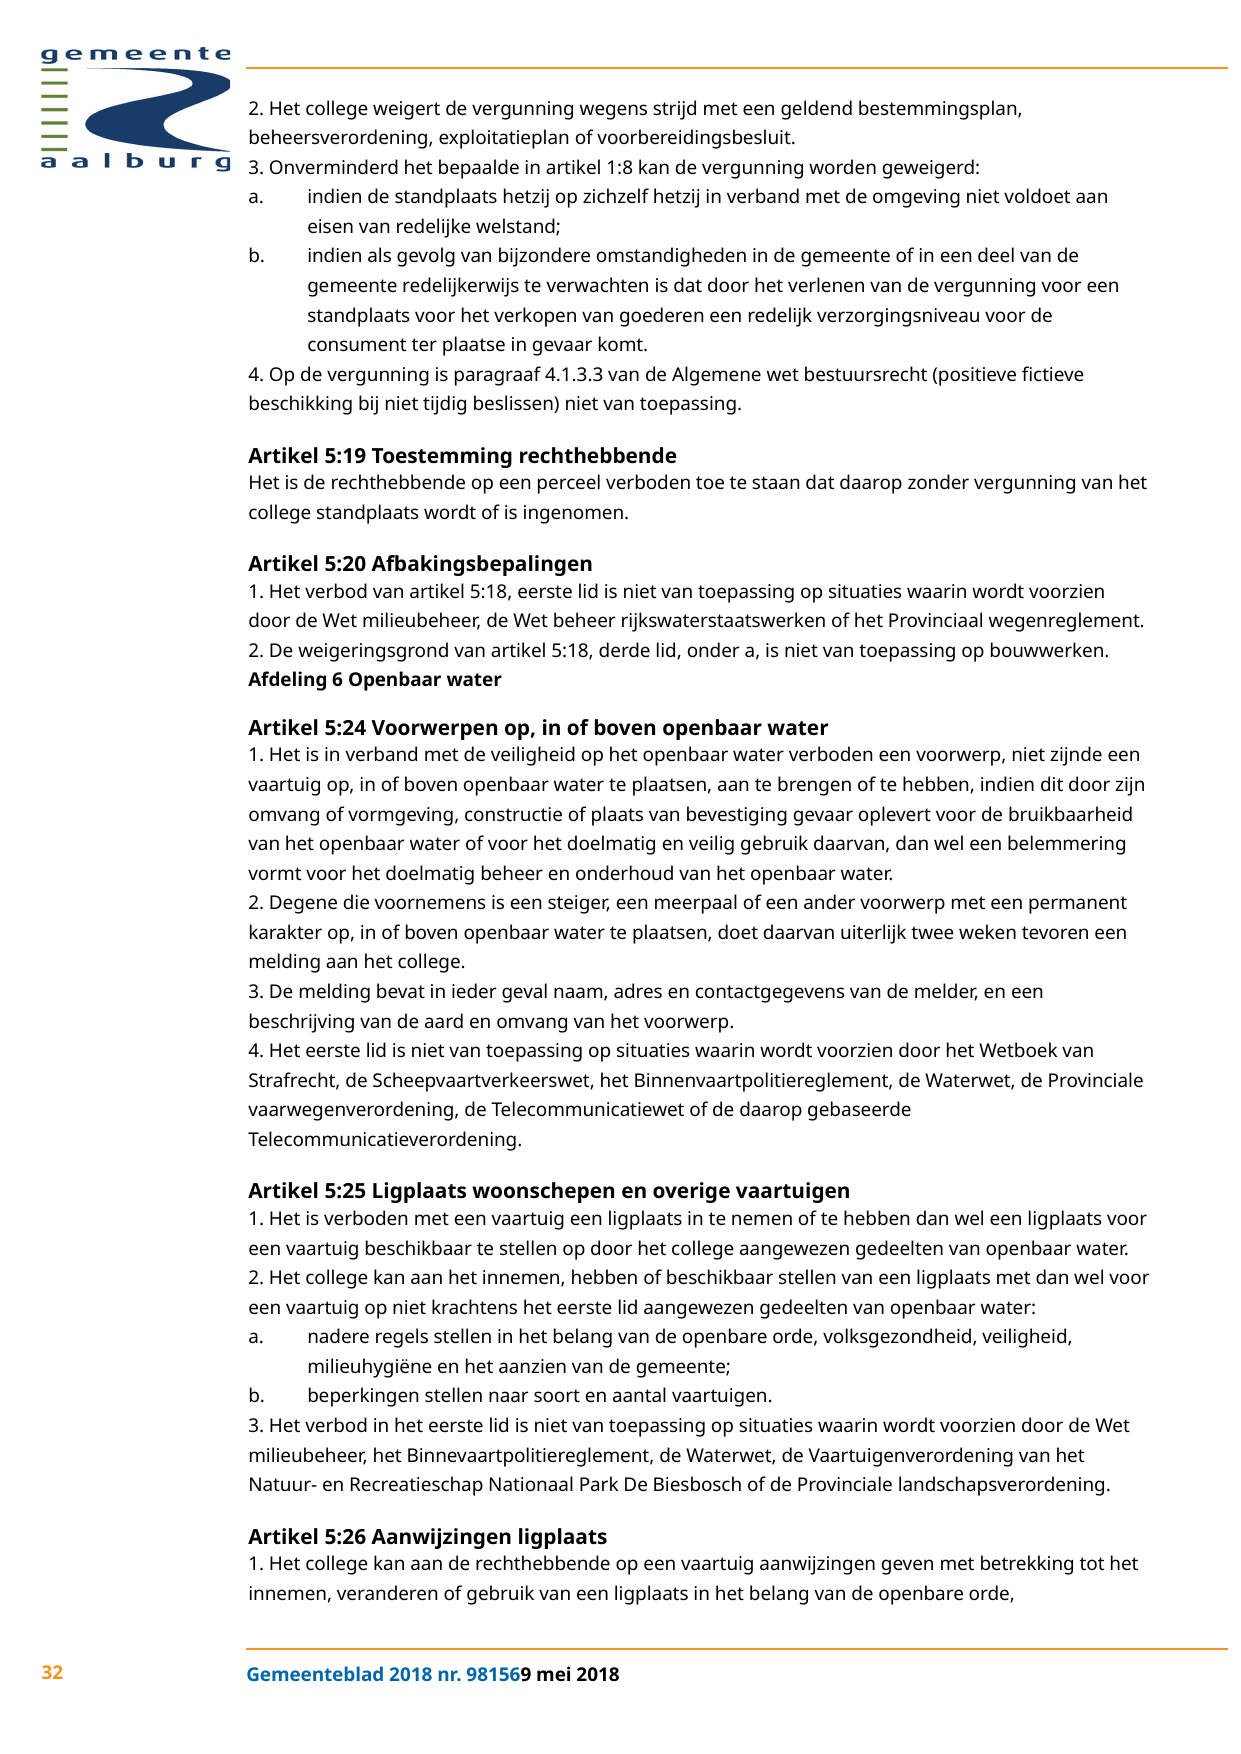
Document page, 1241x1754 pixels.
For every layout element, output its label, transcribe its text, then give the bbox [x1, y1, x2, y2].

text 4. Het eerste lid is niet van toepassing op situaties waarin wordt voorzien door het Wetboek van Strafrecht, de Scheepvaartverkeerswet, het Binnenvaartpolitiereglement, de Waterwet, de Provinciale vaarwegenverordening, de Telecommunicatiewet of de daarop gebaseerde Telecommunicatieverordening. [248, 1037, 1152, 1152]
text 1. Het college kan aan de rechthebbende op een vaartuig aanwijzingen geven met betrekking tot het innemen, veranderen of gebruik van een ligplaats in het belang van de openbare orde, [248, 1550, 1152, 1606]
text 1. Het is verboden met een vaartuig een ligplaats in te nemen of te hebben dan wel een ligplaats voor een vaartuig beschikbaar te stellen op door het college aangewezen gedeelten van openbaar water. [248, 1205, 1152, 1260]
text 3. Het verbod in het eerste lid is niet van toepassing op situaties waarin wordt voorzien door de Wet milieubeheer, het Binnevaartpolitiereglement, de Waterwet, de Vaartuigenverordening van het Natuur- en Recreatieschap Nationaal Park De Biesbosch of de Provinciale landschapsverordening. [248, 1412, 1152, 1497]
text Artikel 5:20 Afbakingsbepalingen [248, 549, 1152, 578]
text 3. Onverminderd het bepaalde in artikel 1:8 kan de vergunning worden geweigerd: [248, 154, 1152, 180]
text Artikel 5:25 Ligplaats woonschepen en overige vaartuigen [248, 1177, 1152, 1205]
text 1. Het verbod van artikel 5:18, eerste lid is niet van toepassing op situaties waarin wordt voorzien door de Wet milieubeheer, de Wet beheer rijkswaterstaatswerken of het Provinciaal wegenreglement. [248, 578, 1152, 633]
text 2. De weigeringsgrond van artikel 5:18, derde lid, onder a, is niet van toepassing op bouwwerken. [248, 637, 1152, 663]
text 2. Het college weigert de vergunning wegens strijd met een geldend bestemmingsplan, beheersverordening, exploitatieplan of voorbereidingsbesluit. [248, 95, 1152, 150]
text Artikel 5:24 Voorwerpen op, in of boven openbaar water [248, 713, 1152, 742]
text 3. De melding bevat in ieder geval naam, adres en contactgegevens van de melder, en een beschrijving van de aard en omvang van het voorwerp. [248, 978, 1152, 1034]
text Het is de rechthebbende op een perceel verboden toe te staan dat daarop zonder vergunning van het college standplaats wordt of is ingenomen. [248, 469, 1152, 525]
list beperkingen stellen naar soort en aantal vaartuigen. [248, 1383, 1152, 1408]
text Artikel 5:19 Toestemming rechthebbende [248, 441, 1152, 469]
list nadere regels stellen in het belang van de openbare orde, volksgezondheid, veiligheid, milieuhygiëne en het aanzien van de gemeente; [248, 1323, 1152, 1379]
text 2. Degene die voornemens is een steiger, een meerpaal of een ander voorwerp met een permanent karakter op, in of boven openbaar water te plaatsen, doet daarvan uiterlijk twee weken tevoren een melding aan het college. [248, 889, 1152, 974]
text Artikel 5:26 Aanwijzingen ligplaats [248, 1522, 1152, 1550]
list indien als gevolg van bijzondere omstandigheden in de gemeente of in een deel van de gemeente redelijkerwijs te verwachten is dat door het verlenen van de vergunning voor een standplaats voor het verkopen van goederen een redelijk verzorgingsniveau voor de consument ter plaatse in gevaar komt. [248, 243, 1152, 357]
text Afdeling 6 Openbaar water [248, 667, 1152, 692]
text 1. Het is in verband met de veiligheid op het openbaar water verboden een voorwerp, niet zijnde een vaartuig op, in of boven openbaar water te plaatsen, aan te brengen of te hebben, indien dit door zijn omvang of vormgeving, constructie of plaats van bevestiging gevaar oplevert voor de bruikbaarheid van het openbaar water of voor het doelmatig en veilig gebruik daarvan, dan wel een belemmering vormt voor het doelmatig beheer en onderhoud van het openbaar water. [248, 742, 1152, 886]
list indien de standplaats hetzij op zichzelf hetzij in verband met de omgeving niet voldoet aan eisen van redelijke welstand; [248, 183, 1152, 239]
text 2. Het college kan aan het innemen, hebben of beschikbaar stellen van een ligplaats met dan wel voor een vaartuig op niet krachtens het eerste lid aangewezen gedeelten van openbaar water: [248, 1264, 1152, 1319]
text 4. Op de vergunning is paragraaf 4.1.3.3 van de Algemene wet bestuursrecht (positieve fictieve beschikking bij niet tijdig beslissen) niet van toepassing. [248, 361, 1152, 416]
picture [41, 47, 231, 172]
